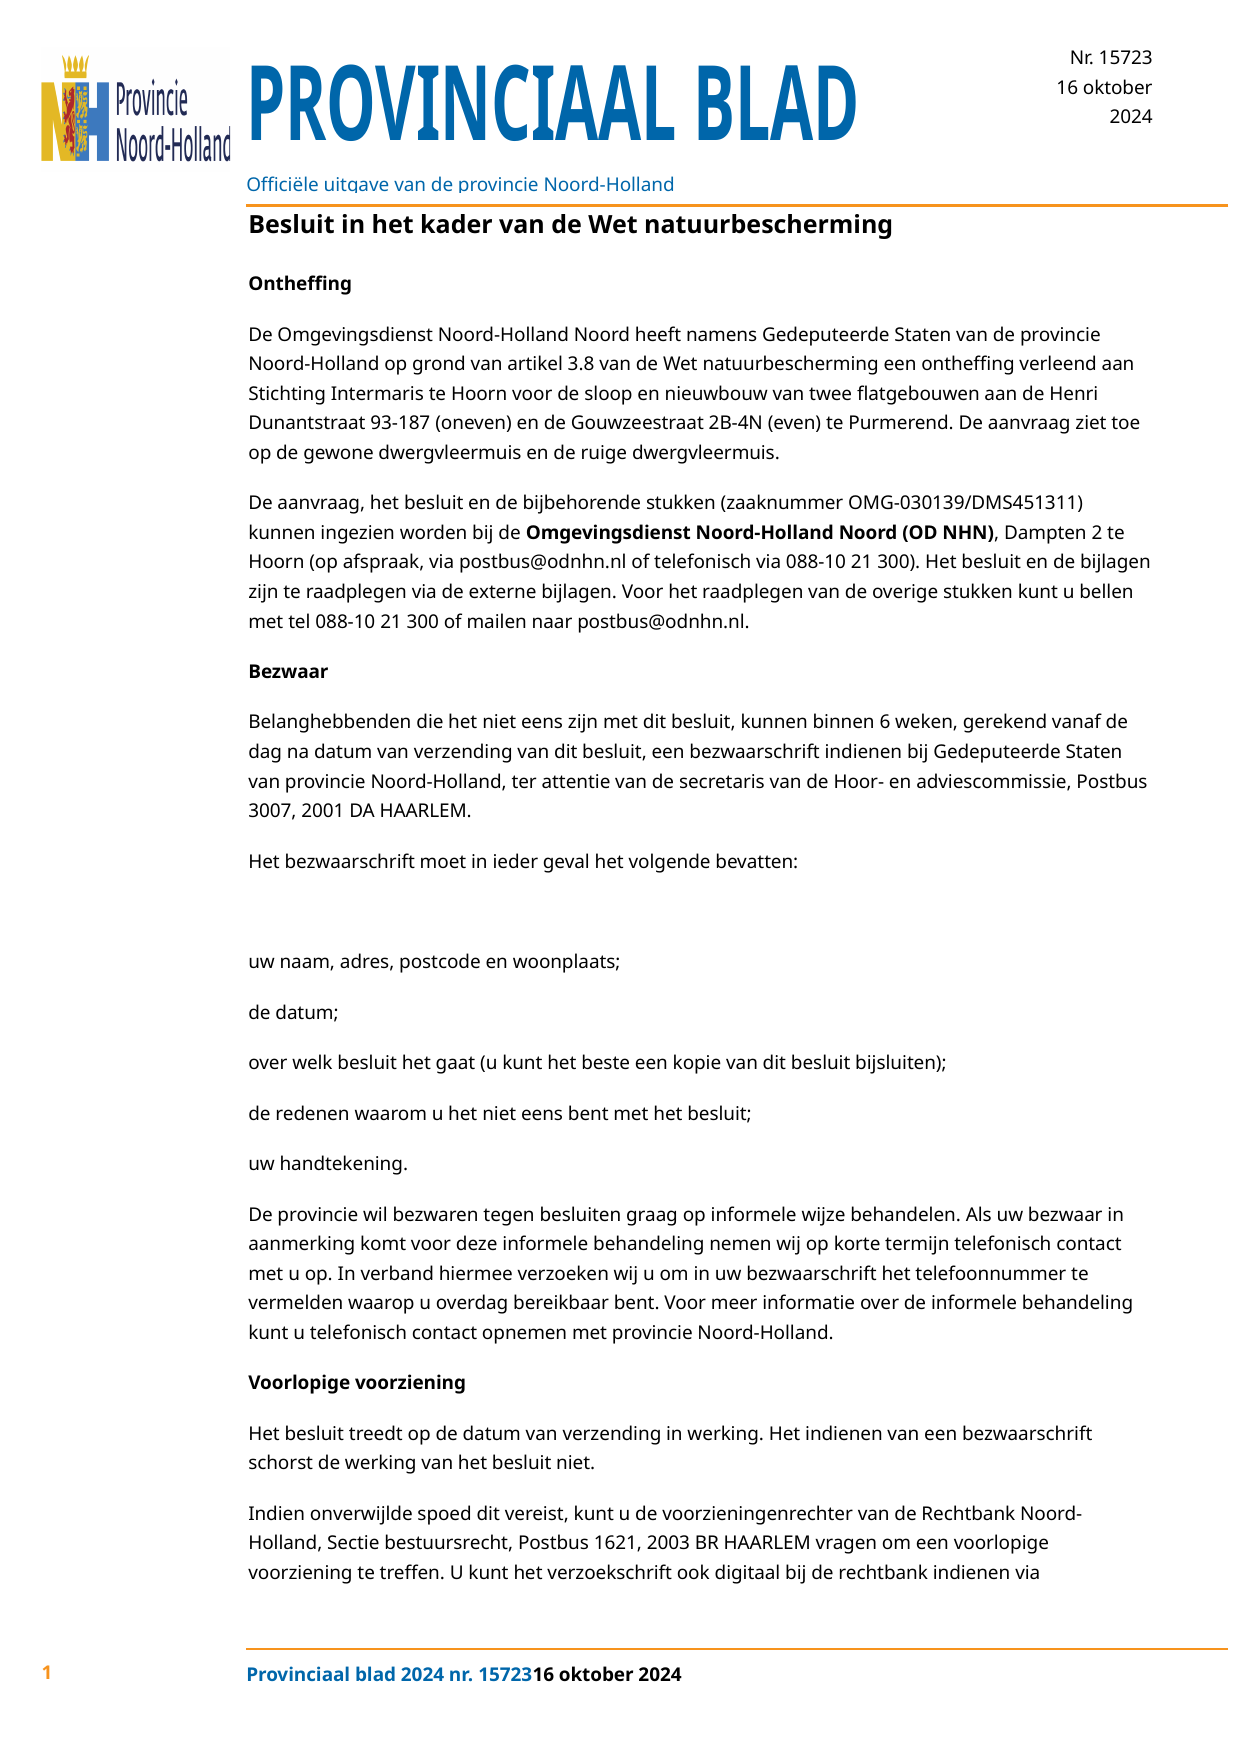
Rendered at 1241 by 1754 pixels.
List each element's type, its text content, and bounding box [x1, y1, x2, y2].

text De aanvraag, het besluit en de bijbehorende stukken (zaaknummer OMG-030139/DMS451311) kunnen ingezien worden bij de Omgevingsdienst Noord-Holland Noord (OD NHN), Dampten 2 te Hoorn (op afspraak, via postbus@odnhn.nl of telefonisch via 088-10 21 300). Het besluit en de bijlagen zijn te raadplegen via de externe bijlagen. Voor het raadplegen van de overige stukken kunt u bellen met tel 088-10 21 300 of mailen naar postbus@odnhn.nl. [248, 489, 1152, 633]
text uw naam, adres, postcode en woonplaats; [248, 949, 1152, 974]
text Indien onverwijlde spoed dit vereist, kunt u de voorzieningenrechter van de Rechtbank Noord-Holland, Sectie bestuursrecht, Postbus 1621, 2003 BR HAARLEM vragen om een voorlopige voorziening te treffen. U kunt het verzoekschrift ook digitaal bij de rechtbank indienen via [248, 1500, 1152, 1585]
text Ontheffing [248, 270, 1152, 296]
text Besluit in het kader van de Wet natuurbescherming [248, 207, 1152, 241]
text de redenen waarom u het niet eens bent met het besluit; [248, 1100, 1152, 1126]
text over welk besluit het gaat (u kunt het beste een kopie van dit besluit bijsluiten); [248, 1049, 1152, 1075]
text De provincie wil bezwaren tegen besluiten graag op informele wijze behandelen. Als uw bezwaar in aanmerking komt voor deze informele behandeling nemen wij op korte termijn telefonisch contact met u op. In verband hiermee verzoeken wij u om in uw bezwaarschrift het telefoonnummer te vermelden waarop u overdag bereikbaar bent. Voor meer informatie over de informele behandeling kunt u telefonisch contact opnemen met provincie Noord-Holland. [248, 1201, 1152, 1345]
text De Omgevingsdienst Noord-Holland Noord heeft namens Gedeputeerde Staten van de provincie Noord-Holland op grond van artikel 3.8 van de Wet natuurbescherming een ontheffing verleend aan Stichting Intermaris te Hoorn voor de sloop en nieuwbouw van twee flatgebouwen aan de Henri Dunantstraat 93-187 (oneven) en de Gouwzeestraat 2B-4N (even) te Purmerend. De aanvraag ziet toe op de gewone dwergvleermuis en de ruige dwergvleermuis. [248, 321, 1152, 465]
text uw handtekening. [248, 1150, 1152, 1176]
text de datum; [248, 999, 1152, 1025]
text Bezwaar [248, 658, 1152, 684]
text Het besluit treedt op de datum van verzending in werking. Het indienen van een bezwaarschrift schorst de werking van het besluit niet. [248, 1420, 1152, 1475]
picture [41, 47, 231, 172]
text Het bezwaarschrift moet in ieder geval het volgende bevatten: [248, 848, 1152, 873]
text Voorlopige voorziening [248, 1369, 1152, 1395]
text Belanghebbenden die het niet eens zijn met dit besluit, kunnen binnen 6 weken, gerekend vanaf de dag na datum van verzending van dit besluit, een bezwaarschrift indienen bij Gedeputeerde Staten van provincie Noord-Holland, ter attentie van de secretaris van de Hoor- en adviescommissie, Postbus 3007, 2001 DA HAARLEM. [248, 709, 1152, 823]
